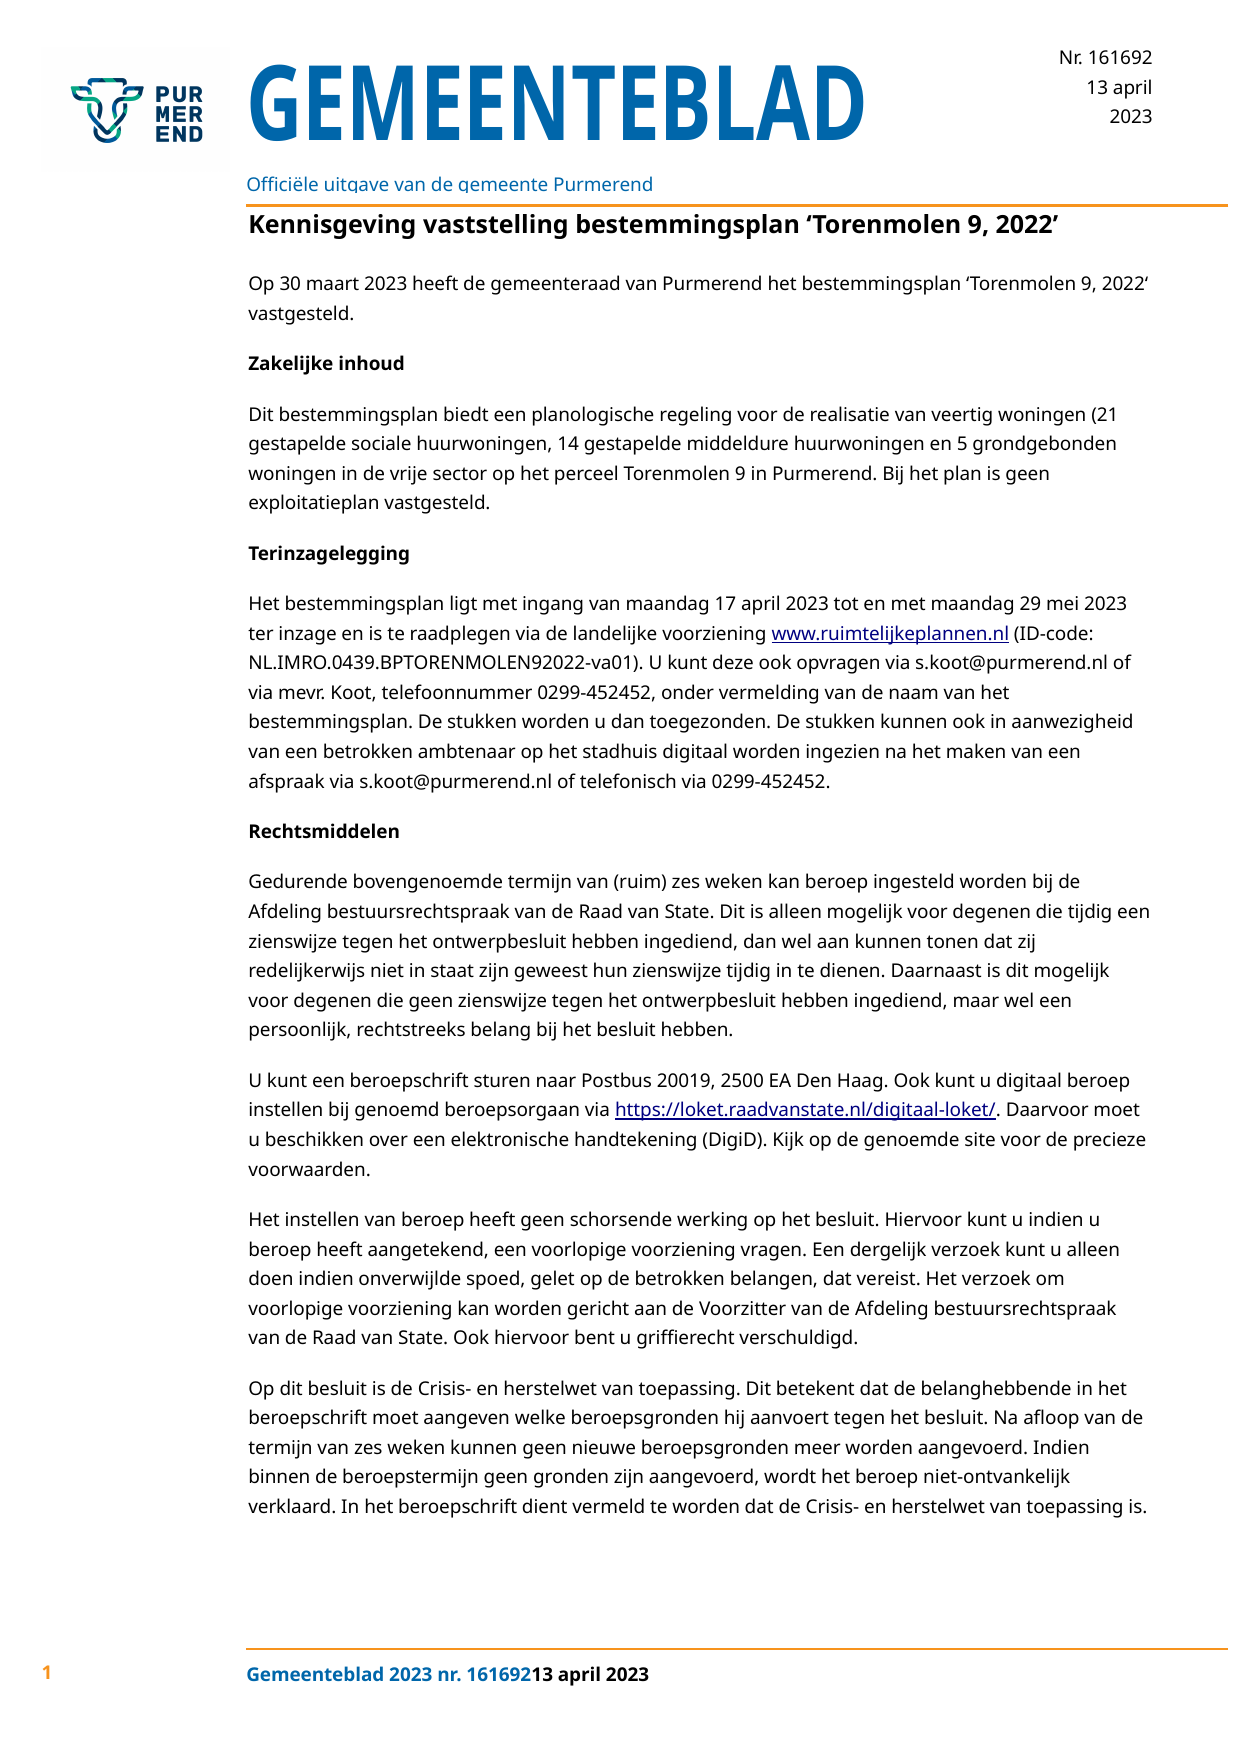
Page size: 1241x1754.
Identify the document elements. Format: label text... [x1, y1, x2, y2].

text Zakelijke inhoud [248, 350, 1152, 376]
text Het bestemmingsplan ligt met ingang van maandag 17 april 2023 tot en met maandag 29 mei 2023 ter inzage en is te raadplegen via de landelijke voorziening www.ruimtelijkeplannen.nl (ID-code: NL.IMRO.0439.BPTORENMOLEN92022-va01). U kunt deze ook opvragen via s.koot@purmerend.nl of via mevr. Koot, telefoonnummer 0299-452452, onder vermelding van de naam van het bestemmingsplan. De stukken worden u dan toegezonden. De stukken kunnen ook in aanwezigheid van een betrokken ambtenaar op het stadhuis digitaal worden ingezien na het maken van een afspraak via s.koot@purmerend.nl of telefonisch via 0299-452452. [248, 590, 1152, 793]
text U kunt een beroepschrift sturen naar Postbus 20019, 2500 EA Den Haag. Ook kunt u digitaal beroep instellen bij genoemd beroepsorgaan via https://loket.raadvanstate.nl/digitaal-loket/. Daarvoor moet u beschikken over een elektronische handtekening (DigiD). Kijk op de genoemde site voor de precieze voorwaarden. [248, 1067, 1152, 1181]
text Op 30 maart 2023 heeft de gemeenteraad van Purmerend het bestemmingsplan ‘Torenmolen 9, 2022‘ vastgesteld. [248, 270, 1152, 326]
text Dit bestemmingsplan biedt een planologische regeling voor de realisatie van veertig woningen (21 gestapelde sociale huurwoningen, 14 gestapelde middeldure huurwoningen en 5 grondgebonden woningen in de vrije sector op het perceel Torenmolen 9 in Purmerend. Bij het plan is geen exploitatieplan vastgesteld. [248, 401, 1152, 515]
text Kennisgeving vaststelling bestemmingsplan ‘Torenmolen 9, 2022’ [248, 207, 1152, 241]
text Terinzagelegging [248, 540, 1152, 566]
text Gedurende bovengenoemde termijn van (ruim) zes weken kan beroep ingesteld worden bij de Afdeling bestuursrechtspraak van de Raad van State. Dit is alleen mogelijk voor degenen die tijdig een zienswijze tegen het ontwerpbesluit hebben ingediend, dan wel aan kunnen tonen dat zij redelijkerwijs niet in staat zijn geweest hun zienswijze tijdig in te dienen. Daarnaast is dit mogelijk voor degenen die geen zienswijze tegen het ontwerpbesluit hebben ingediend, maar wel een persoonlijk, rechtstreeks belang bij het besluit hebben. [248, 869, 1152, 1042]
text Rechtsmiddelen [248, 818, 1152, 844]
picture [41, 47, 231, 172]
text Het instellen van beroep heeft geen schorsende werking op het besluit. Hiervoor kunt u indien u beroep heeft aangetekend, een voorlopige voorziening vragen. Een dergelijk verzoek kunt u alleen doen indien onverwijlde spoed, gelet op de betrokken belangen, dat vereist. Het verzoek om voorlopige voorziening kan worden gericht aan de Voorzitter van de Afdeling bestuursrechtspraak van de Raad van State. Ook hiervoor bent u griffierecht verschuldigd. [248, 1206, 1152, 1350]
text Op dit besluit is de Crisis- en herstelwet van toepassing. Dit betekent dat de belanghebbende in het beroepschrift moet aangeven welke beroepsgronden hij aanvoert tegen het besluit. Na afloop van de termijn van zes weken kunnen geen nieuwe beroepsgronden meer worden aangevoerd. Indien binnen de beroepstermijn geen gronden zijn aangevoerd, wordt het beroep niet-ontvankelijk verklaard. In het beroepschrift dient vermeld te worden dat de Crisis- en herstelwet van toepassing is. [248, 1375, 1152, 1519]
